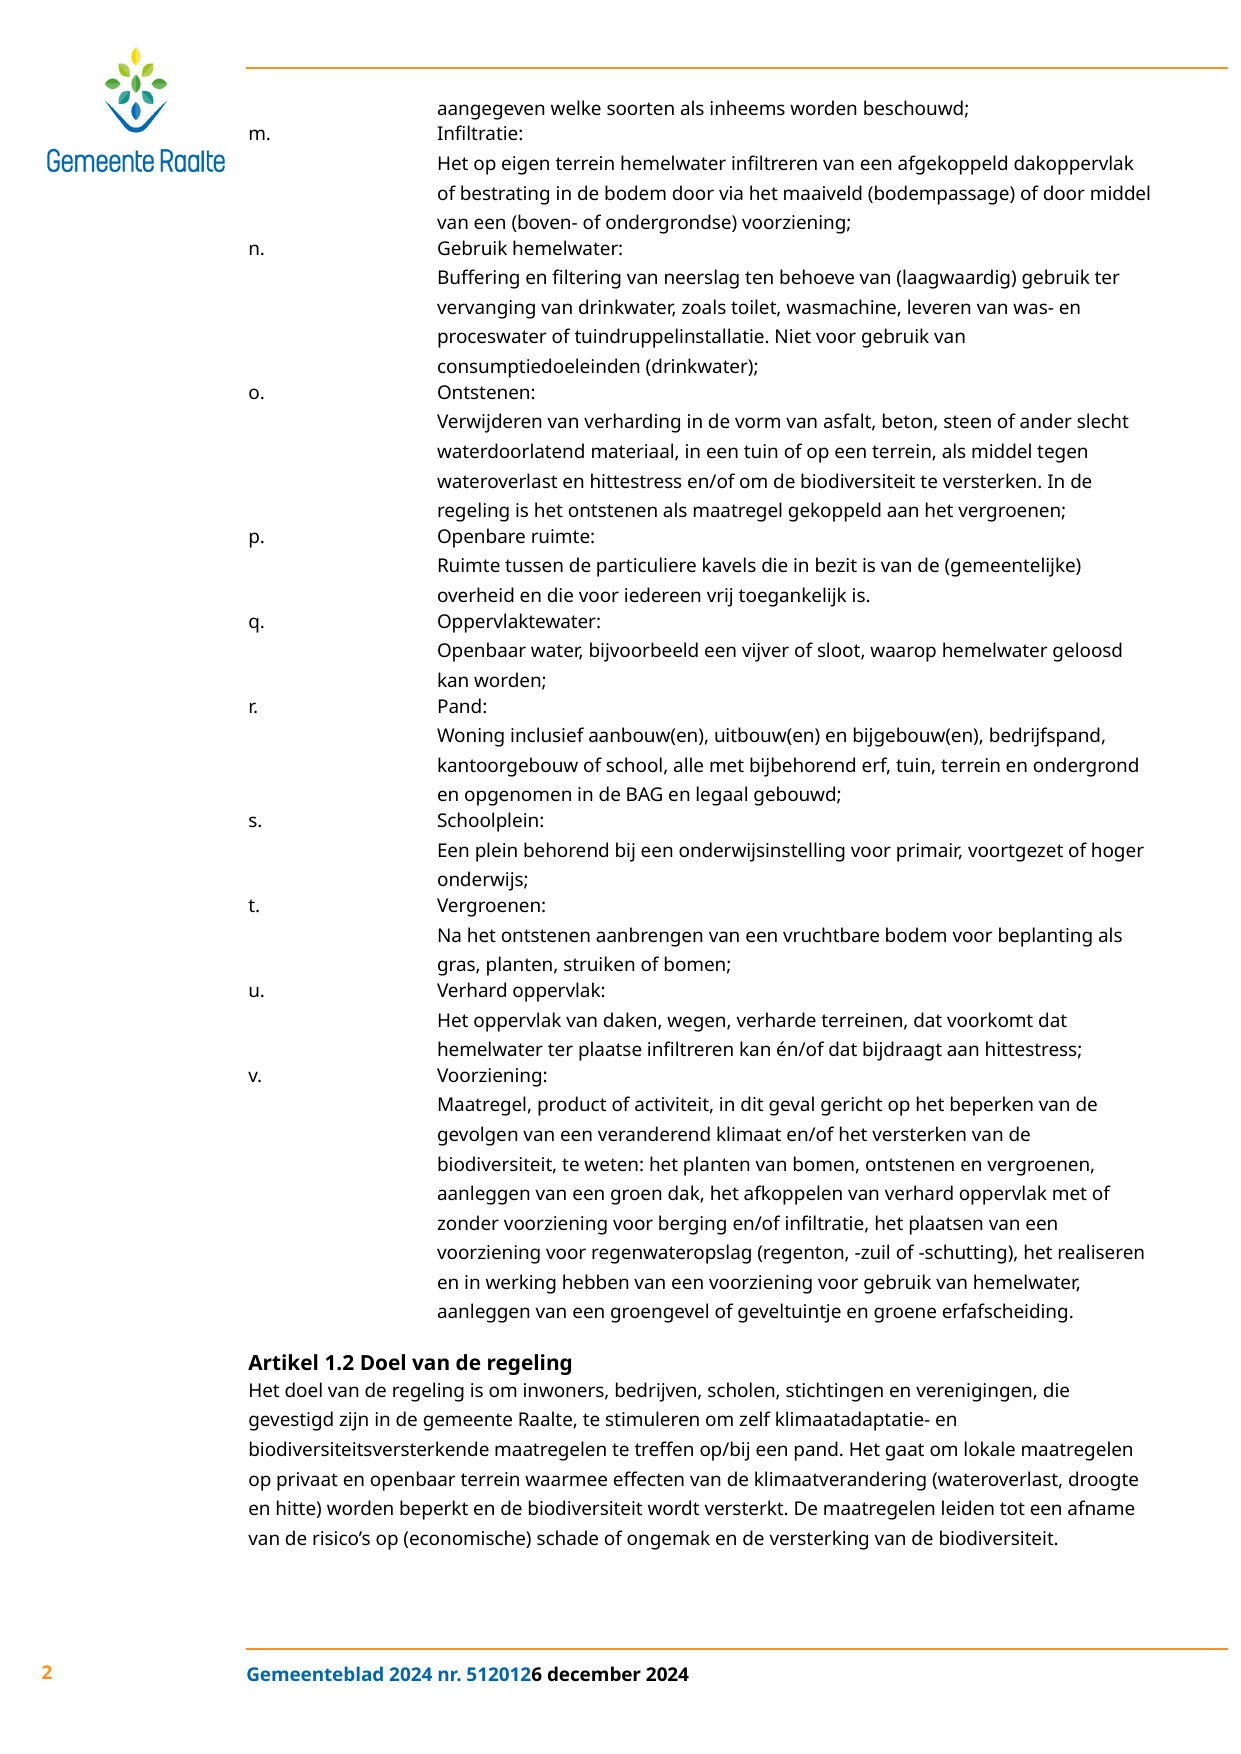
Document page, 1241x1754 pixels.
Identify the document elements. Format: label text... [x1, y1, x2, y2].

table_cell Infiltratie: Het op eigen terrein hemelwater infiltreren van een afgekoppeld dakoppervlak of bestrating in de bodem door via het maaiveld (bodempassage) of door middel van een (boven- of ondergrondse) voorziening; [437, 121, 1152, 235]
table_cell Ontstenen: Verwijderen van verharding in de vorm van asfalt, beton, steen of ander slecht waterdoorlatend materiaal, in een tuin of op een terrein, als middel tegen wateroverlast en hittestress en/of om de biodiversiteit te versterken. In de regeling is het ontstenen als maatregel gekoppeld aan het vergroenen; [437, 379, 1152, 523]
table_cell m. [248, 121, 437, 235]
table_cell t. [248, 892, 437, 977]
text Artikel 1.2 Doel van de regeling [248, 1348, 1152, 1377]
table_cell p. [248, 523, 437, 608]
table_cell n. [248, 235, 437, 379]
table_cell v. [248, 1062, 437, 1324]
table_cell Verhard oppervlak: Het oppervlak van daken, wegen, verharde terreinen, dat voorkomt dat hemelwater ter plaatse infiltreren kan én/of dat bijdraagt aan hittestress; [437, 977, 1152, 1062]
table_cell u. [248, 977, 437, 1062]
table_cell Schoolplein: Een plein behorend bij een onderwijsinstelling voor primair, voortgezet of hoger onderwijs; [437, 808, 1152, 892]
table_cell Gebruik hemelwater: Buffering en filtering van neerslag ten behoeve van (laagwaardig) gebruik ter vervanging van drinkwater, zoals toilet, wasmachine, leveren van was- en proceswater of tuindruppelinstallatie. Niet voor gebruik van consumptiedoeleinden (drinkwater); [437, 235, 1152, 379]
table_cell [248, 95, 437, 121]
table_cell Openbare ruimte: Ruimte tussen de particuliere kavels die in bezit is van de (gemeentelijke) overheid en die voor iedereen vrij toegankelijk is. [437, 523, 1152, 608]
table_cell q. [248, 608, 437, 693]
table_cell Voorziening: Maatregel, product of activiteit, in dit geval gericht op het beperken van de gevolgen van een veranderend klimaat en/of het versterken van de biodiversiteit, te weten: het planten van bomen, ontstenen en vergroenen, aanleggen van een groen dak, het afkoppelen van verhard oppervlak met of zonder voorziening voor berging en/of infiltratie, het plaatsen van een voorziening voor regenwateropslag (regenton, -zuil of -schutting), het realiseren en in werking hebben van een voorziening voor gebruik van hemelwater, aanleggen van een groengevel of geveltuintje en groene erfafscheiding. [437, 1062, 1152, 1324]
text Het doel van de regeling is om inwoners, bedrijven, scholen, stichtingen en verenigingen, die gevestigd zijn in de gemeente Raalte, te stimuleren om zelf klimaatadaptatie- en biodiversiteitsversterkende maatregelen te treffen op/bij een pand. Het gaat om lokale maatregelen op privaat en openbaar terrein waarmee effecten van de klimaatverandering (wateroverlast, droogte en hitte) worden beperkt en de biodiversiteit wordt versterkt. De maatregelen leiden tot een afname van de risico’s op (economische) schade of ongemak en de versterking van de biodiversiteit. [248, 1377, 1152, 1551]
table_cell Oppervlaktewater: Openbaar water, bijvoorbeeld een vijver of sloot, waarop hemelwater geloosd kan worden; [437, 608, 1152, 693]
table_cell r. [248, 693, 437, 807]
table_cell s. [248, 808, 437, 892]
table_cell Vergroenen: Na het ontstenen aanbrengen van een vruchtbare bodem voor beplanting als gras, planten, struiken of bomen; [437, 892, 1152, 977]
table_cell o. [248, 379, 437, 523]
table_cell aangegeven welke soorten als inheems worden beschouwd; [437, 95, 1152, 121]
table_cell Pand: Woning inclusief aanbouw(en), uitbouw(en) en bijgebouw(en), bedrijfspand, kantoorgebouw of school, alle met bijbehorend erf, tuin, terrein en ondergrond en opgenomen in de BAG en legaal gebouwd; [437, 693, 1152, 807]
picture [41, 47, 231, 172]
